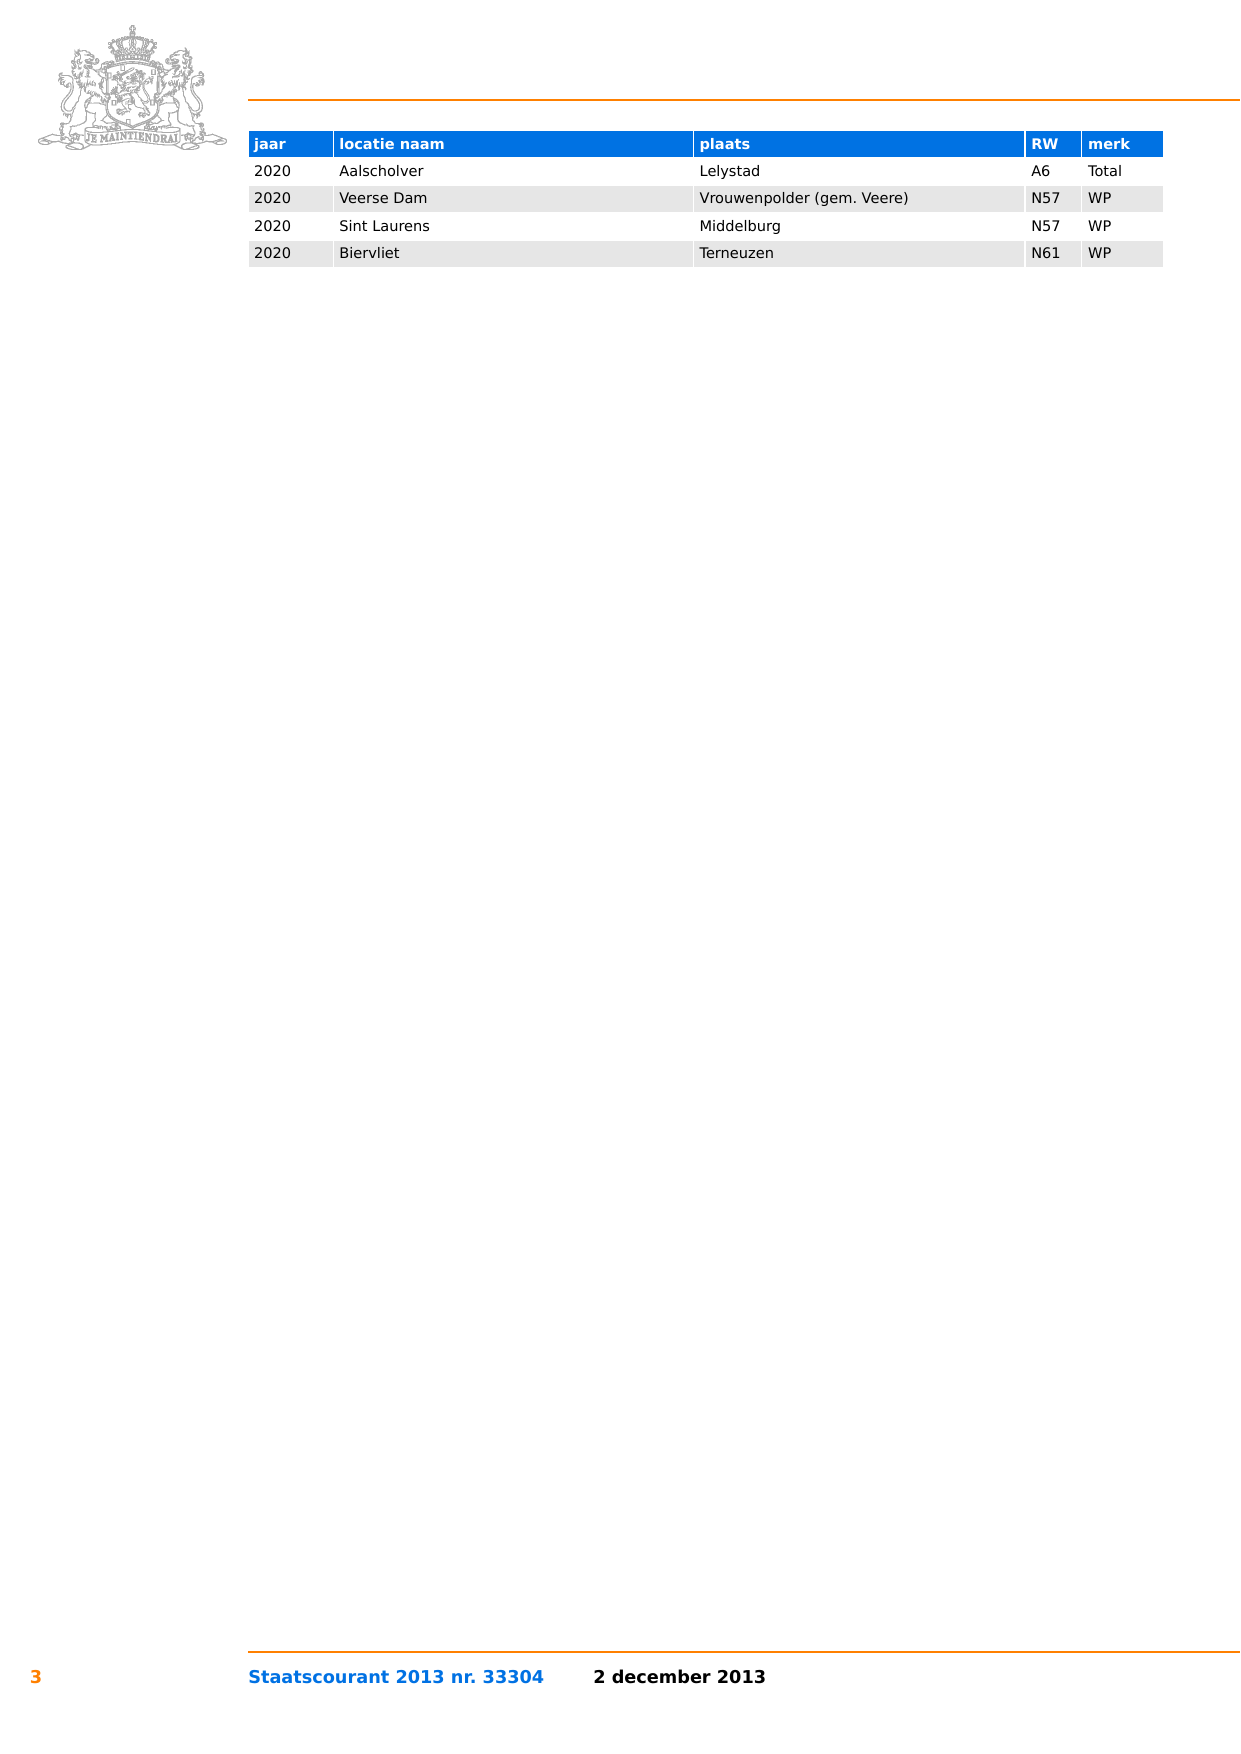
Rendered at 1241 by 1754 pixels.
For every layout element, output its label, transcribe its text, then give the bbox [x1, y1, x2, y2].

table_cell Biervliet [334, 241, 693, 267]
table_cell Terneuzen [694, 241, 1024, 267]
table_header merk [1082, 131, 1163, 157]
picture [38, 25, 227, 150]
table_cell Veerse Dam [334, 186, 693, 212]
table_cell Vrouwenpolder (gem. Veere) [694, 186, 1024, 212]
table_cell Lelystad [694, 158, 1024, 185]
table_cell 2020 [249, 241, 333, 267]
table_header jaar [249, 131, 333, 157]
table_cell Aalscholver [334, 158, 693, 185]
table_cell Middelburg [694, 213, 1024, 239]
table_cell WP [1082, 213, 1163, 239]
table_cell N57 [1026, 186, 1081, 212]
table_cell 2020 [249, 186, 333, 212]
table_header locatie naam [334, 131, 693, 157]
table_header RW [1026, 131, 1081, 157]
table_cell N57 [1026, 213, 1081, 239]
table_cell 2020 [249, 213, 333, 239]
table_cell Total [1082, 158, 1163, 185]
table_header plaats [694, 131, 1024, 157]
table_cell N61 [1026, 241, 1081, 267]
table_cell WP [1082, 241, 1163, 267]
table_cell A6 [1026, 158, 1081, 185]
table_cell Sint Laurens [334, 213, 693, 239]
table_cell 2020 [249, 158, 333, 185]
table_cell WP [1082, 186, 1163, 212]
